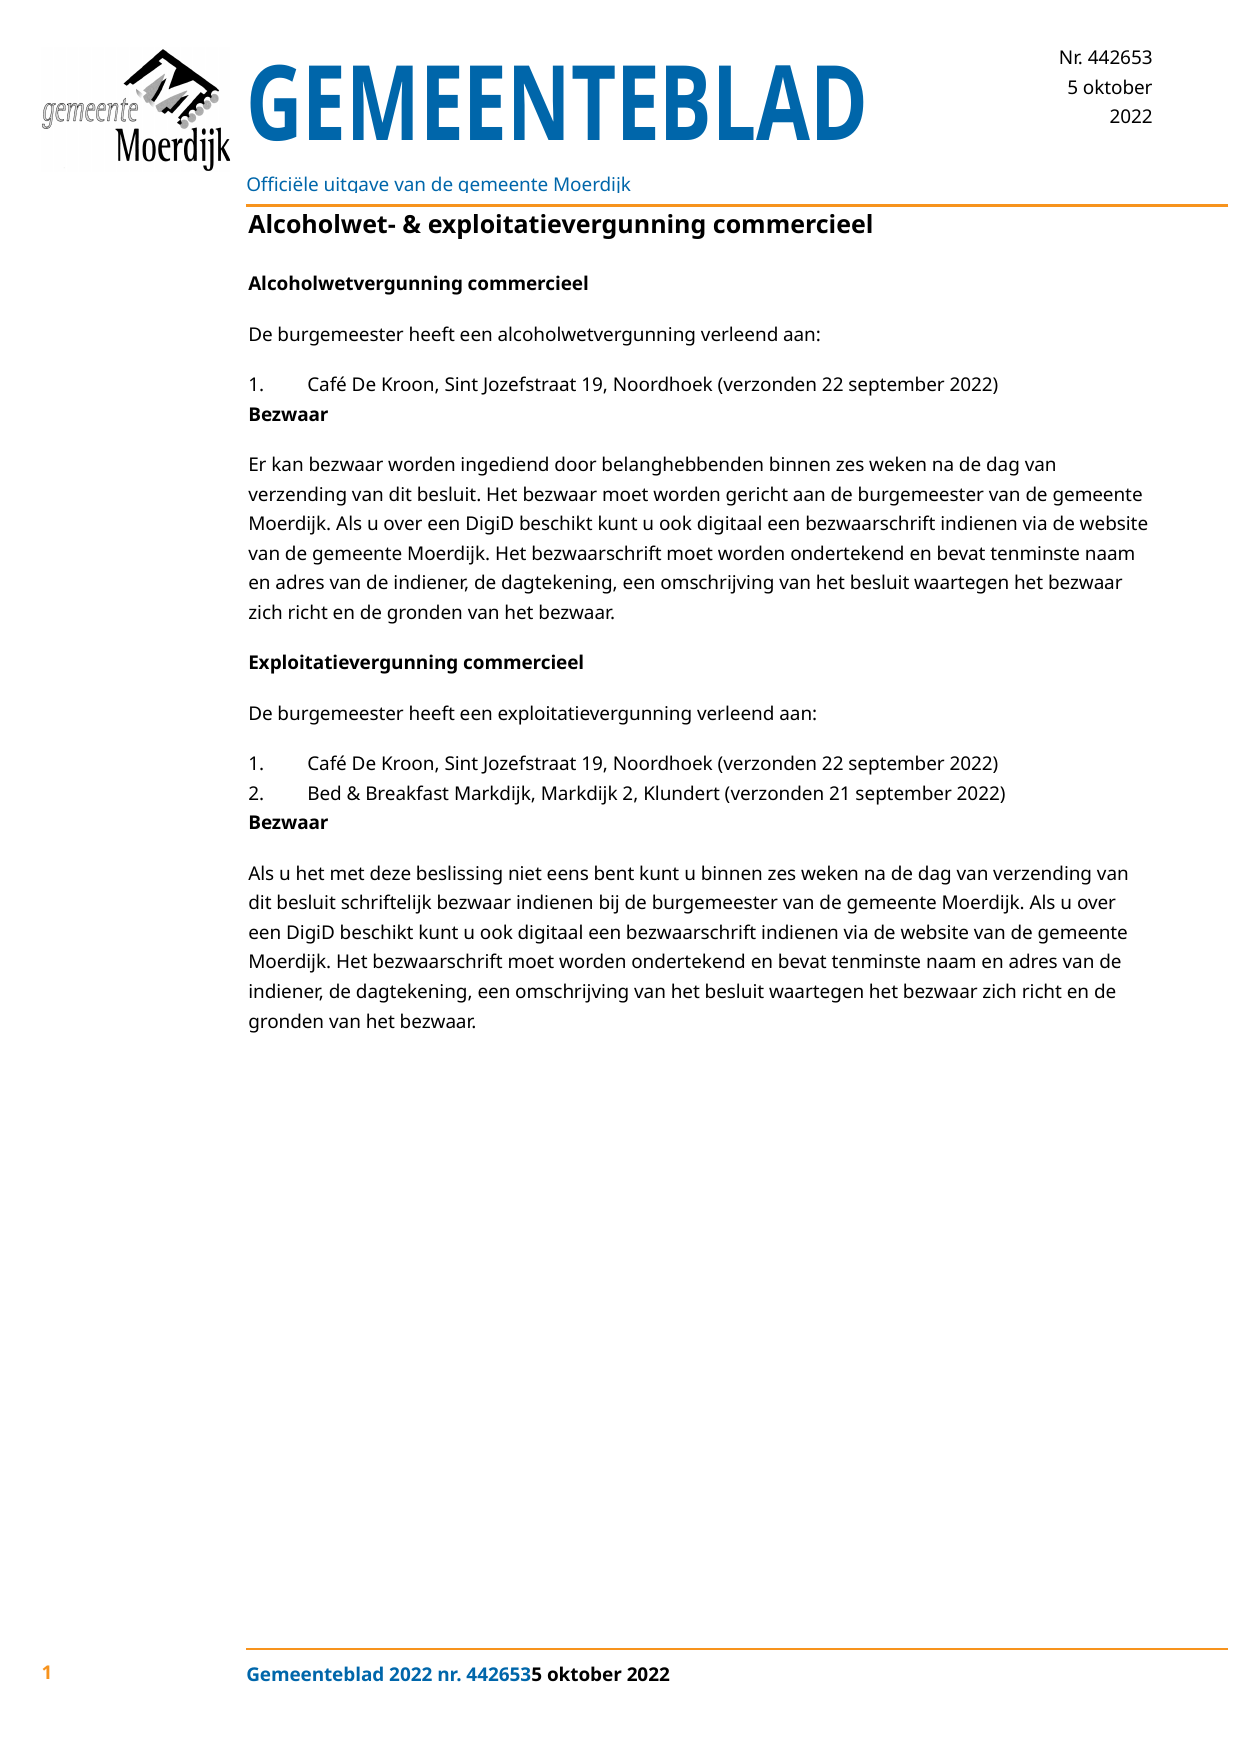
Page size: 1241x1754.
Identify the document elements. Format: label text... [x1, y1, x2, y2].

picture [41, 47, 231, 172]
text De burgemeester heeft een exploitatievergunning verleend aan: [248, 700, 1152, 726]
text Alcoholwetvergunning commercieel [248, 270, 1152, 296]
text Als u het met deze beslissing niet eens bent kunt u binnen zes weken na de dag van verzending van dit besluit schriftelijk bezwaar indienen bij de burgemeester van de gemeente Moerdijk. Als u over een DigiD beschikt kunt u ook digitaal een bezwaarschrift indienen via de website van de gemeente Moerdijk. Het bezwaarschrift moet worden ondertekend en bevat tenminste naam en adres van de indiener, de dagtekening, een omschrijving van het besluit waartegen het bezwaar zich richt en de gronden van het bezwaar. [248, 860, 1152, 1033]
text Er kan bezwaar worden ingediend door belanghebbenden binnen zes weken na de dag van verzending van dit besluit. Het bezwaar moet worden gericht aan de burgemeester van de gemeente Moerdijk. Als u over een DigiD beschikt kunt u ook digitaal een bezwaarschrift indienen via de website van de gemeente Moerdijk. Het bezwaarschrift moet worden ondertekend en bevat tenminste naam en adres van de indiener, de dagtekening, een omschrijving van het besluit waartegen het bezwaar zich richt en de gronden van het bezwaar. [248, 451, 1152, 625]
text Bezwaar [248, 401, 1152, 426]
text De burgemeester heeft een alcoholwetvergunning verleend aan: [248, 321, 1152, 346]
text Exploitatievergunning commercieel [248, 649, 1152, 675]
text Bezwaar [248, 809, 1152, 835]
text Alcoholwet- & exploitatievergunning commercieel [248, 207, 1152, 241]
list Bed & Breakfast Markdijk, Markdijk 2, Klundert (verzonden 21 september 2022) [248, 780, 1152, 806]
list Café De Kroon, Sint Jozefstraat 19, Noordhoek (verzonden 22 september 2022) [248, 750, 1152, 776]
list Café De Kroon, Sint Jozefstraat 19, Noordhoek (verzonden 22 september 2022) [248, 371, 1152, 397]
